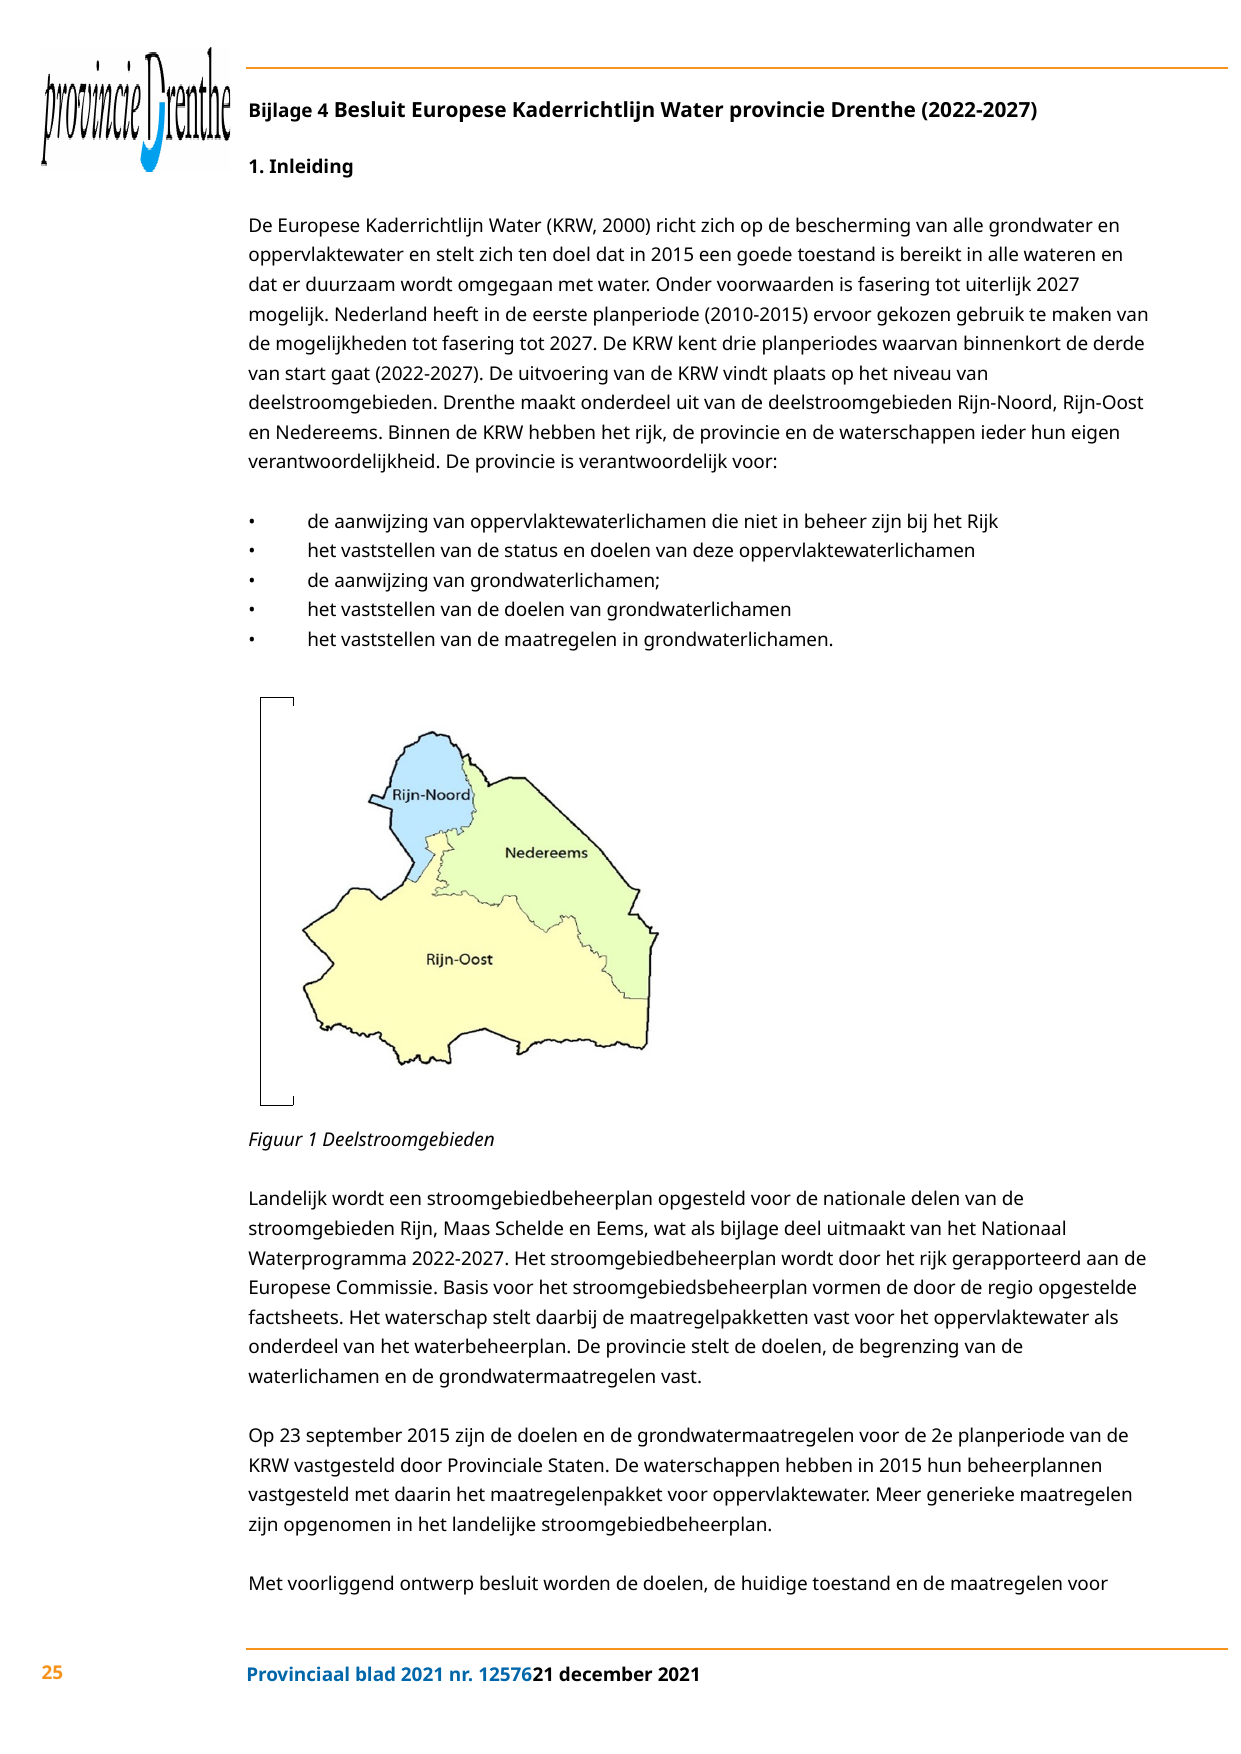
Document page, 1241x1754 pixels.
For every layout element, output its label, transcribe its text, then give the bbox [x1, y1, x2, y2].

text Met voorliggend ontwerp besluit worden de doelen, de huidige toestand en de maatregelen voor [248, 1570, 1152, 1596]
text Op 23 september 2015 zijn de doelen en de grondwatermaatregelen voor de 2e planperiode van de KRW vastgesteld door Provinciale Staten. De waterschappen hebben in 2015 hun beheerplannen vastgesteld met daarin het maatregelenpakket voor oppervlaktewater. Meer generieke maatregelen zijn opgenomen in het landelijke stroomgebiedbeheerplan. [248, 1422, 1152, 1537]
list de aanwijzing van oppervlaktewaterlichamen die niet in beheer zijn bij het Rijk [248, 508, 1152, 534]
picture [41, 47, 231, 172]
text Figuur 1 Deelstroomgebieden [248, 1126, 1152, 1152]
list de aanwijzing van grondwaterlichamen; [248, 567, 1152, 593]
text Bijlage 4 Besluit Europese Kaderrichtlijn Water provincie Drenthe (2022-2027) [248, 95, 1152, 123]
text De Europese Kaderrichtlijn Water (KRW, 2000) richt zich op de bescherming van alle grondwater en oppervlaktewater en stelt zich ten doel dat in 2015 een goede toestand is bereikt in alle wateren en dat er duurzaam wordt omgegaan met water. Onder voorwaarden is fasering tot uiterlijk 2027 mogelijk. Nederland heeft in de eerste planperiode (2010-2015) ervoor gekozen gebruik te maken van de mogelijkheden tot fasering tot 2027. De KRW kent drie planperiodes waarvan binnenkort de derde van start gaat (2022-2027). De uitvoering van de KRW vindt plaats op het niveau van deelstroomgebieden. Drenthe maakt onderdeel uit van de deelstroomgebieden Rijn-Noord, Rijn-Oost en Nedereems. Binnen de KRW hebben het rijk, de provincie en de waterschappen ieder hun eigen verantwoordelijkheid. De provincie is verantwoordelijk voor: [248, 212, 1152, 474]
list het vaststellen van de maatregelen in grondwaterlichamen. [248, 626, 1152, 652]
picture [268, 706, 860, 1096]
list het vaststellen van de status en doelen van deze oppervlaktewaterlichamen [248, 537, 1152, 563]
text Landelijk wordt een stroomgebiedbeheerplan opgesteld voor de nationale delen van de stroomgebieden Rijn, Maas Schelde en Eems, wat als bijlage deel uitmaakt van het Nationaal Waterprogramma 2022-2027. Het stroomgebiedbeheerplan wordt door het rijk gerapporteerd aan de Europese Commissie. Basis voor het stroomgebiedsbeheerplan vormen de door de regio opgestelde factsheets. Het waterschap stelt daarbij de maatregelpakketten vast voor het oppervlaktewater als onderdeel van het waterbeheerplan. De provincie stelt de doelen, de begrenzing van de waterlichamen en de grondwatermaatregelen vast. [248, 1186, 1152, 1389]
list het vaststellen van de doelen van grondwaterlichamen [248, 597, 1152, 622]
text 1. Inleiding [248, 153, 1152, 179]
